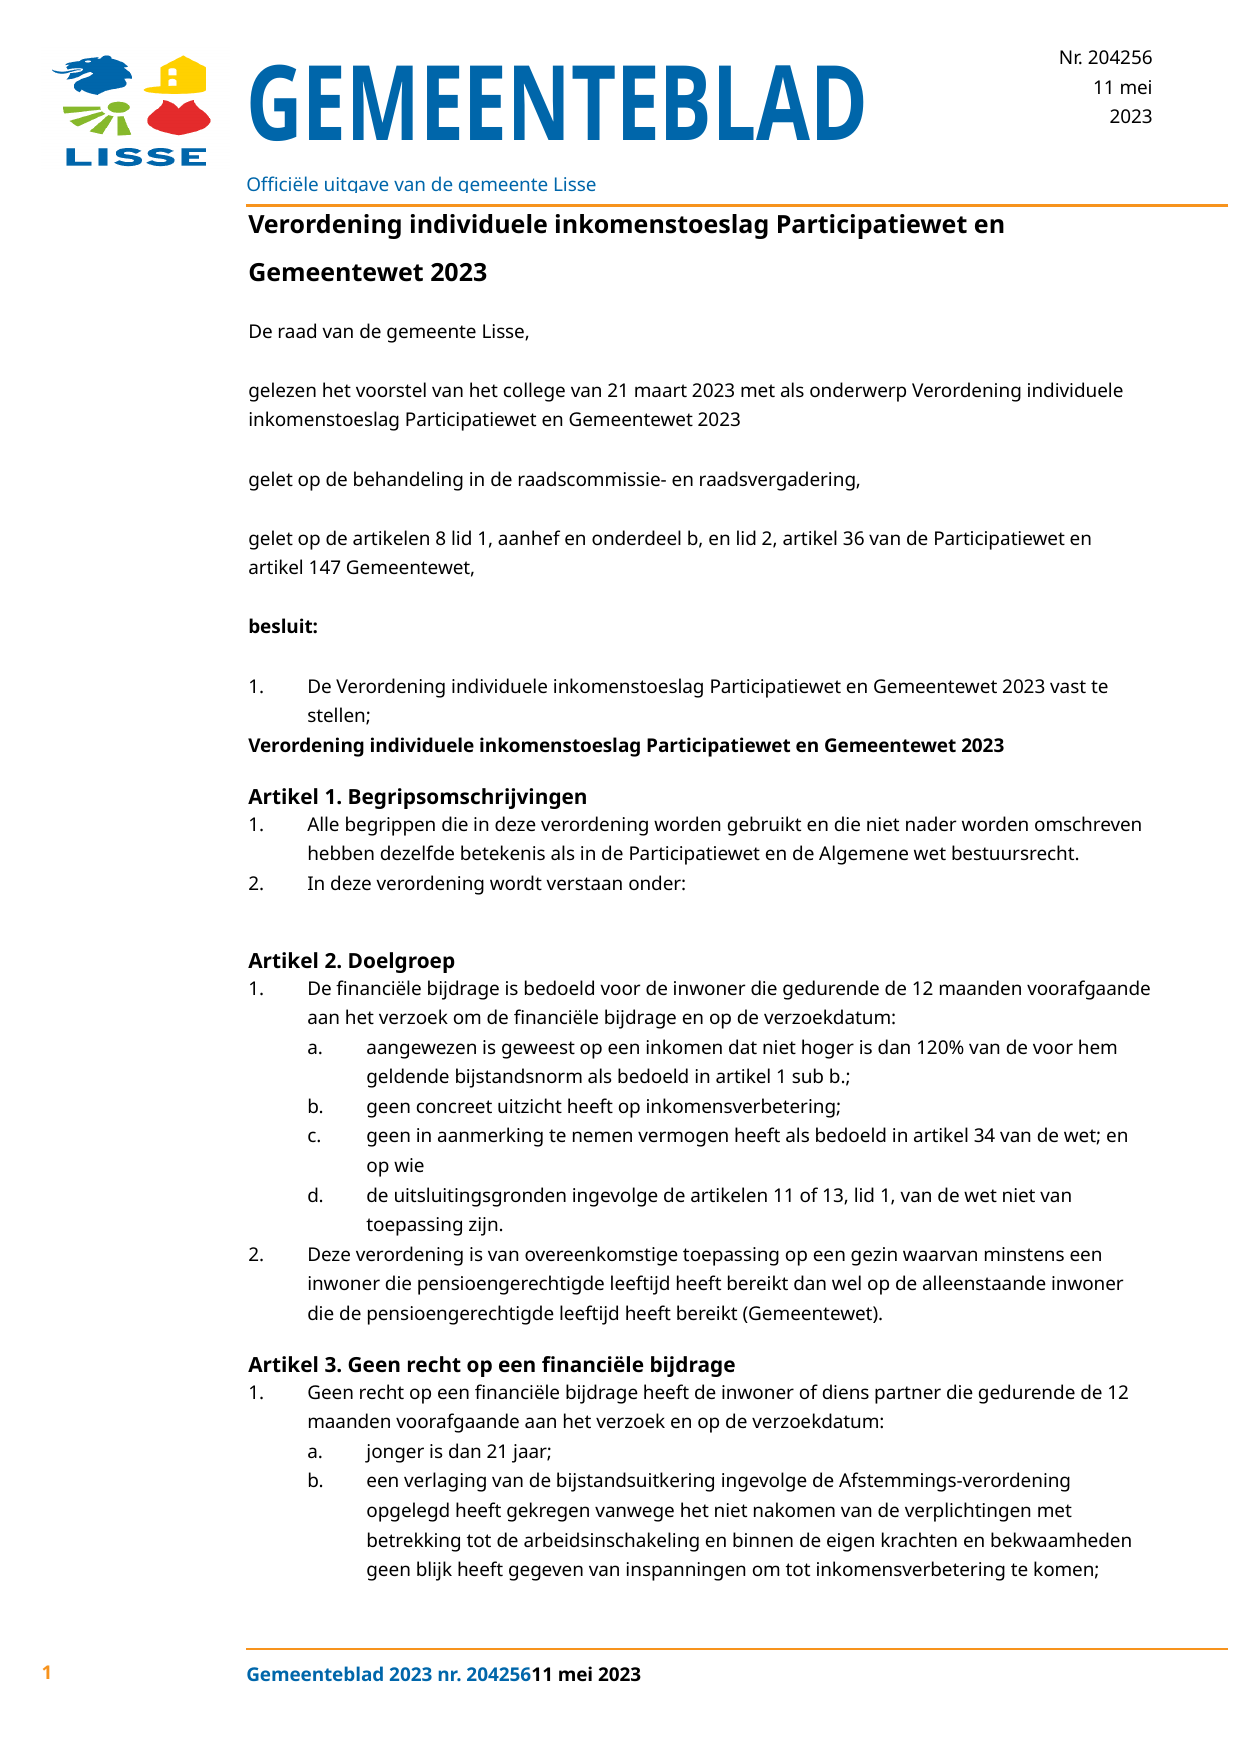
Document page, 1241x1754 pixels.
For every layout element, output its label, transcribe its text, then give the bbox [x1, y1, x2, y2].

list geen concreet uitzicht heeft op inkomensverbetering; [307, 1093, 1152, 1119]
text De raad van de gemeente Lisse, [248, 318, 1152, 344]
list aangewezen is geweest op een inkomen dat niet hoger is dan 120% van de voor hem geldende bijstandsnorm als bedoeld in artikel 1 sub b.; [307, 1034, 1152, 1089]
list Alle begrippen die in deze verordening worden gebruikt en die niet nader worden omschreven hebben dezelfde betekenis als in de Participatiewet en de Algemene wet bestuursrecht. [248, 811, 1152, 866]
text Artikel 2. Doelgroep [248, 946, 1152, 975]
list geen in aanmerking te nemen vermogen heeft als bedoeld in artikel 34 van de wet; en op wie [307, 1123, 1152, 1178]
list De financiële bijdrage is bedoeld voor de inwoner die gedurende de 12 maanden voorafgaande aan het verzoek om de financiële bijdrage en op de verzoekdatum: [248, 975, 1152, 1030]
text Artikel 1. Begripsomschrijvingen [248, 782, 1152, 811]
text Verordening individuele inkomenstoeslag Participatiewet en Gemeentewet 2023 [248, 207, 1152, 288]
text besluit: [248, 614, 1152, 639]
list Deze verordening is van overeenkomstige toepassing op een gezin waarvan minstens een inwoner die pensioengerechtigde leeftijd heeft bereikt dan wel op de alleenstaande inwoner die de pensioengerechtigde leeftijd heeft bereikt (Gemeentewet). [248, 1241, 1152, 1326]
list jonger is dan 21 jaar; [307, 1438, 1152, 1464]
list In deze verordening wordt verstaan onder: [248, 870, 1152, 896]
text Artikel 3. Geen recht op een financiële bijdrage [248, 1351, 1152, 1379]
list de uitsluitingsgronden ingevolge de artikelen 11 of 13, lid 1, van de wet niet van toepassing zijn. [307, 1182, 1152, 1237]
text Verordening individuele inkomenstoeslag Participatiewet en Gemeentewet 2023 [248, 732, 1152, 758]
text gelet op de behandeling in de raadscommissie- en raadsvergadering, [248, 466, 1152, 492]
picture [41, 47, 231, 172]
text gelet op de artikelen 8 lid 1, aanhef en onderdeel b, en lid 2, artikel 36 van de Participatiewet en artikel 147 Gemeentewet, [248, 525, 1152, 580]
list een verlaging van de bijstandsuitkering ingevolge de Afstemmings-verordening opgelegd heeft gekregen vanwege het niet nakomen van de verplichtingen met betrekking tot de arbeidsinschakeling en binnen de eigen krachten en bekwaamheden geen blijk heeft gegeven van inspanningen om tot inkomensverbetering te komen; [307, 1468, 1152, 1582]
list Geen recht op een financiële bijdrage heeft de inwoner of diens partner die gedurende de 12 maanden voorafgaande aan het verzoek en op de verzoekdatum: [248, 1379, 1152, 1434]
list De Verordening individuele inkomenstoeslag Participatiewet en Gemeentewet 2023 vast te stellen; [248, 673, 1152, 728]
text gelezen het voorstel van het college van 21 maart 2023 met als onderwerp Verordening individuele inkomenstoeslag Participatiewet en Gemeentewet 2023 [248, 377, 1152, 432]
